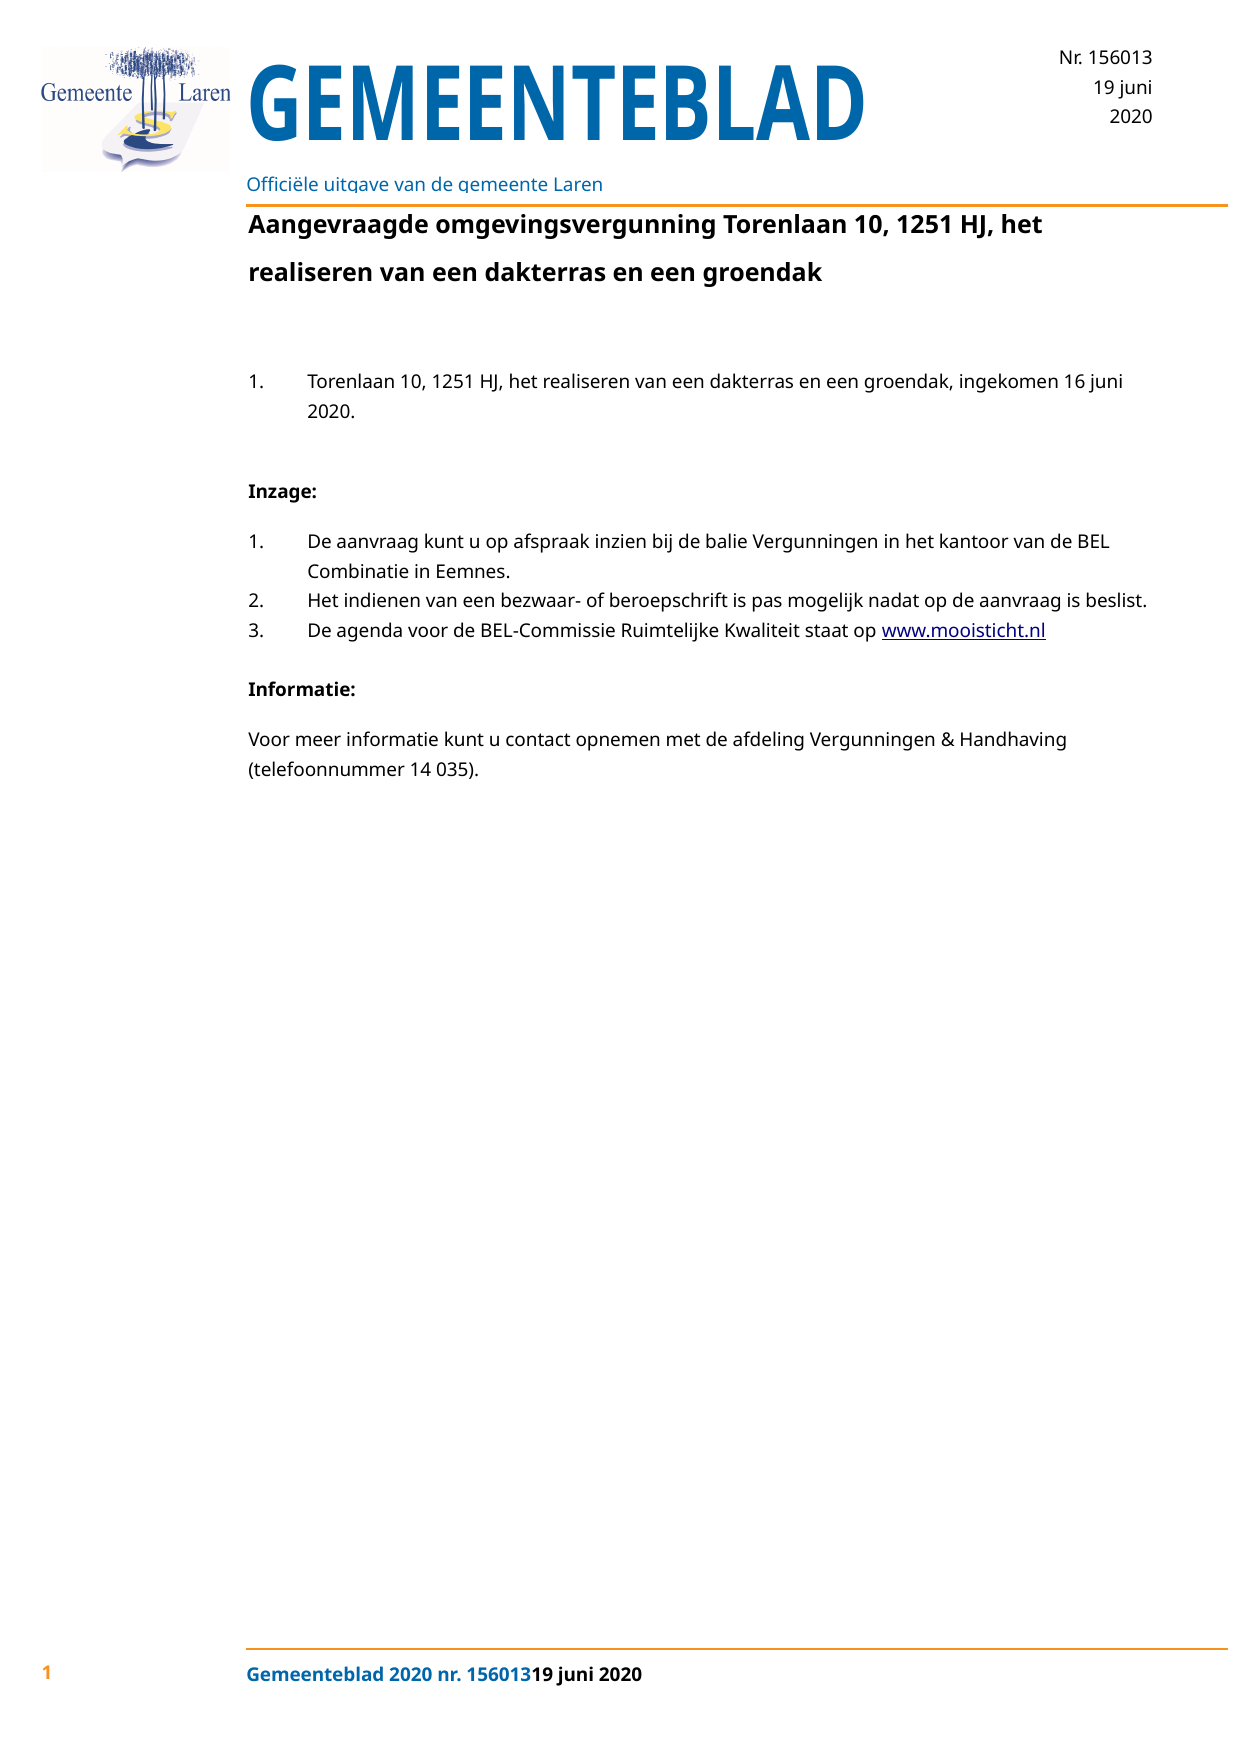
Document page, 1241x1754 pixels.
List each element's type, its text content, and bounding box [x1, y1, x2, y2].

picture [41, 47, 231, 172]
list De agenda voor de BEL-Commissie Ruimtelijke Kwaliteit staat op www.mooisticht.nl [248, 617, 1152, 643]
list Torenlaan 10, 1251 HJ, het realiseren van een dakterras en een groendak, ingekomen 16 juni 2020. [248, 368, 1152, 424]
text Inzage: [248, 478, 1152, 504]
text Informatie: [248, 676, 1152, 702]
text Aangevraagde omgevingsvergunning Torenlaan 10, 1251 HJ, het realiseren van een dakterras en een groendak [248, 207, 1152, 288]
list De aanvraag kunt u op afspraak inzien bij de balie Vergunningen in het kantoor van de BEL Combinatie in Eemnes. [248, 528, 1152, 584]
list Het indienen van een bezwaar- of beroepschrift is pas mogelijk nadat op de aanvraag is beslist. [248, 587, 1152, 613]
text Voor meer informatie kunt u contact opnemen met de afdeling Vergunningen & Handhaving (telefoonnummer 14 035). [248, 727, 1152, 782]
